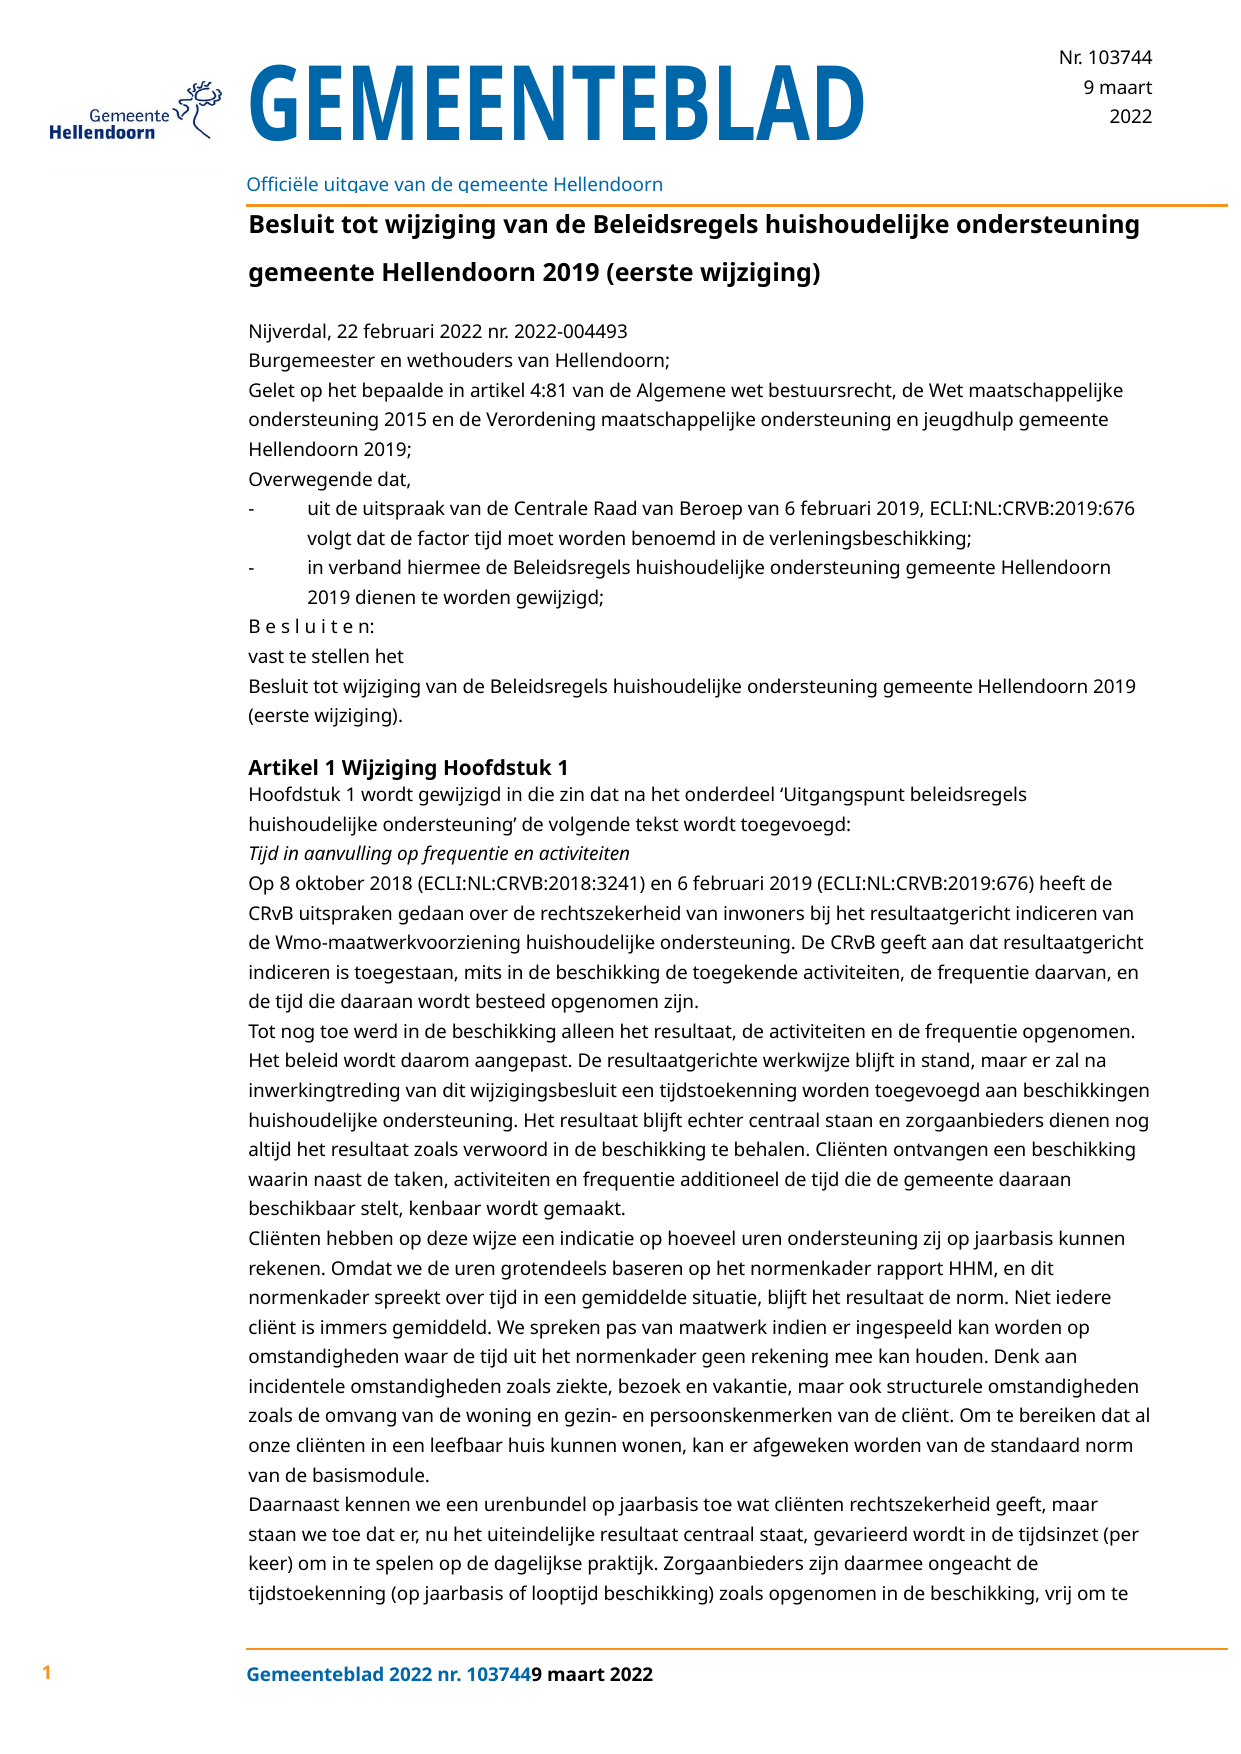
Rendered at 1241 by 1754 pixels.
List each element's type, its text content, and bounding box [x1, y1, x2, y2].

list uit de uitspraak van de Centrale Raad van Beroep van 6 februari 2019, ECLI:NL:CRVB:2019:676 volgt dat de factor tijd moet worden benoemd in de verleningsbeschikking; [248, 495, 1152, 551]
text Besluit tot wijziging van de Beleidsregels huishoudelijke ondersteuning gemeente Hellendoorn 2019 (eerste wijziging) [248, 207, 1152, 288]
text Tijd in aanvulling op frequentie en activiteiten [248, 841, 1152, 866]
text Op 8 oktober 2018 (ECLI:NL:CRVB:2018:3241) en 6 februari 2019 (ECLI:NL:CRVB:2019:676) heeft de CRvB uitspraken gedaan over de rechtszekerheid van inwoners bij het resultaatgericht indiceren van de Wmo-maatwerkvoorziening huishoudelijke ondersteuning. De CRvB geeft aan dat resultaatgericht indiceren is toegestaan, mits in de beschikking de toegekende activiteiten, de frequentie daarvan, en de tijd die daaraan wordt besteed opgenomen zijn. [248, 870, 1152, 1014]
text Tot nog toe werd in de beschikking alleen het resultaat, de activiteiten en de frequentie opgenomen. Het beleid wordt daarom aangepast. De resultaatgerichte werkwijze blijft in stand, maar er zal na inwerkingtreding van dit wijzigingsbesluit een tijdstoekenning worden toegevoegd aan beschikkingen huishoudelijke ondersteuning. Het resultaat blijft echter centraal staan en zorgaanbieders dienen nog altijd het resultaat zoals verwoord in de beschikking te behalen. Cliënten ontvangen een beschikking waarin naast de taken, activiteiten en frequentie additioneel de tijd die de gemeente daaraan beschikbaar stelt, kenbaar wordt gemaakt. [248, 1018, 1152, 1221]
text Gelet op het bepaalde in artikel 4:81 van de Algemene wet bestuursrecht, de Wet maatschappelijke ondersteuning 2015 en de Verordening maatschappelijke ondersteuning en jeugdhulp gemeente Hellendoorn 2019; [248, 377, 1152, 462]
text Daarnaast kennen we een urenbundel op jaarbasis toe wat cliënten rechtszekerheid geeft, maar staan we toe dat er, nu het uiteindelijke resultaat centraal staat, gevarieerd wordt in de tijdsinzet (per keer) om in te spelen op de dagelijkse praktijk. Zorgaanbieders zijn daarmee ongeacht de tijdstoekenning (op jaarbasis of looptijd beschikking) zoals opgenomen in de beschikking, vrij om te [248, 1491, 1152, 1606]
text Burgemeester en wethouders van Hellendoorn; [248, 347, 1152, 373]
text Nijverdal, 22 februari 2022 nr. 2022-004493 [248, 318, 1152, 344]
text vast te stellen het [248, 643, 1152, 669]
text Artikel 1 Wijziging Hoofdstuk 1 [248, 753, 1152, 781]
text Besluit tot wijziging van de Beleidsregels huishoudelijke ondersteuning gemeente Hellendoorn 2019 (eerste wijziging). [248, 673, 1152, 728]
picture [41, 47, 231, 172]
list in verband hiermee de Beleidsregels huishoudelijke ondersteuning gemeente Hellendoorn 2019 dienen te worden gewijzigd; [248, 554, 1152, 610]
text Overwegende dat, [248, 466, 1152, 492]
text Hoofdstuk 1 wordt gewijzigd in die zin dat na het onderdeel ‘Uitgangspunt beleidsregels huishoudelijke ondersteuning’ de volgende tekst wordt toegevoegd: [248, 781, 1152, 837]
text B e s l u i t e n: [248, 614, 1152, 639]
text Cliënten hebben op deze wijze een indicatie op hoeveel uren ondersteuning zij op jaarbasis kunnen rekenen. Omdat we de uren grotendeels baseren op het normenkader rapport HHM, en dit normenkader spreekt over tijd in een gemiddelde situatie, blijft het resultaat de norm. Niet iedere cliënt is immers gemiddeld. We spreken pas van maatwerk indien er ingespeeld kan worden op omstandigheden waar de tijd uit het normenkader geen rekening mee kan houden. Denk aan incidentele omstandigheden zoals ziekte, bezoek en vakantie, maar ook structurele omstandigheden zoals de omvang van de woning en gezin- en persoonskenmerken van de cliënt. Om te bereiken dat al onze cliënten in een leefbaar huis kunnen wonen, kan er afgeweken worden van de standaard norm van de basismodule. [248, 1225, 1152, 1487]
